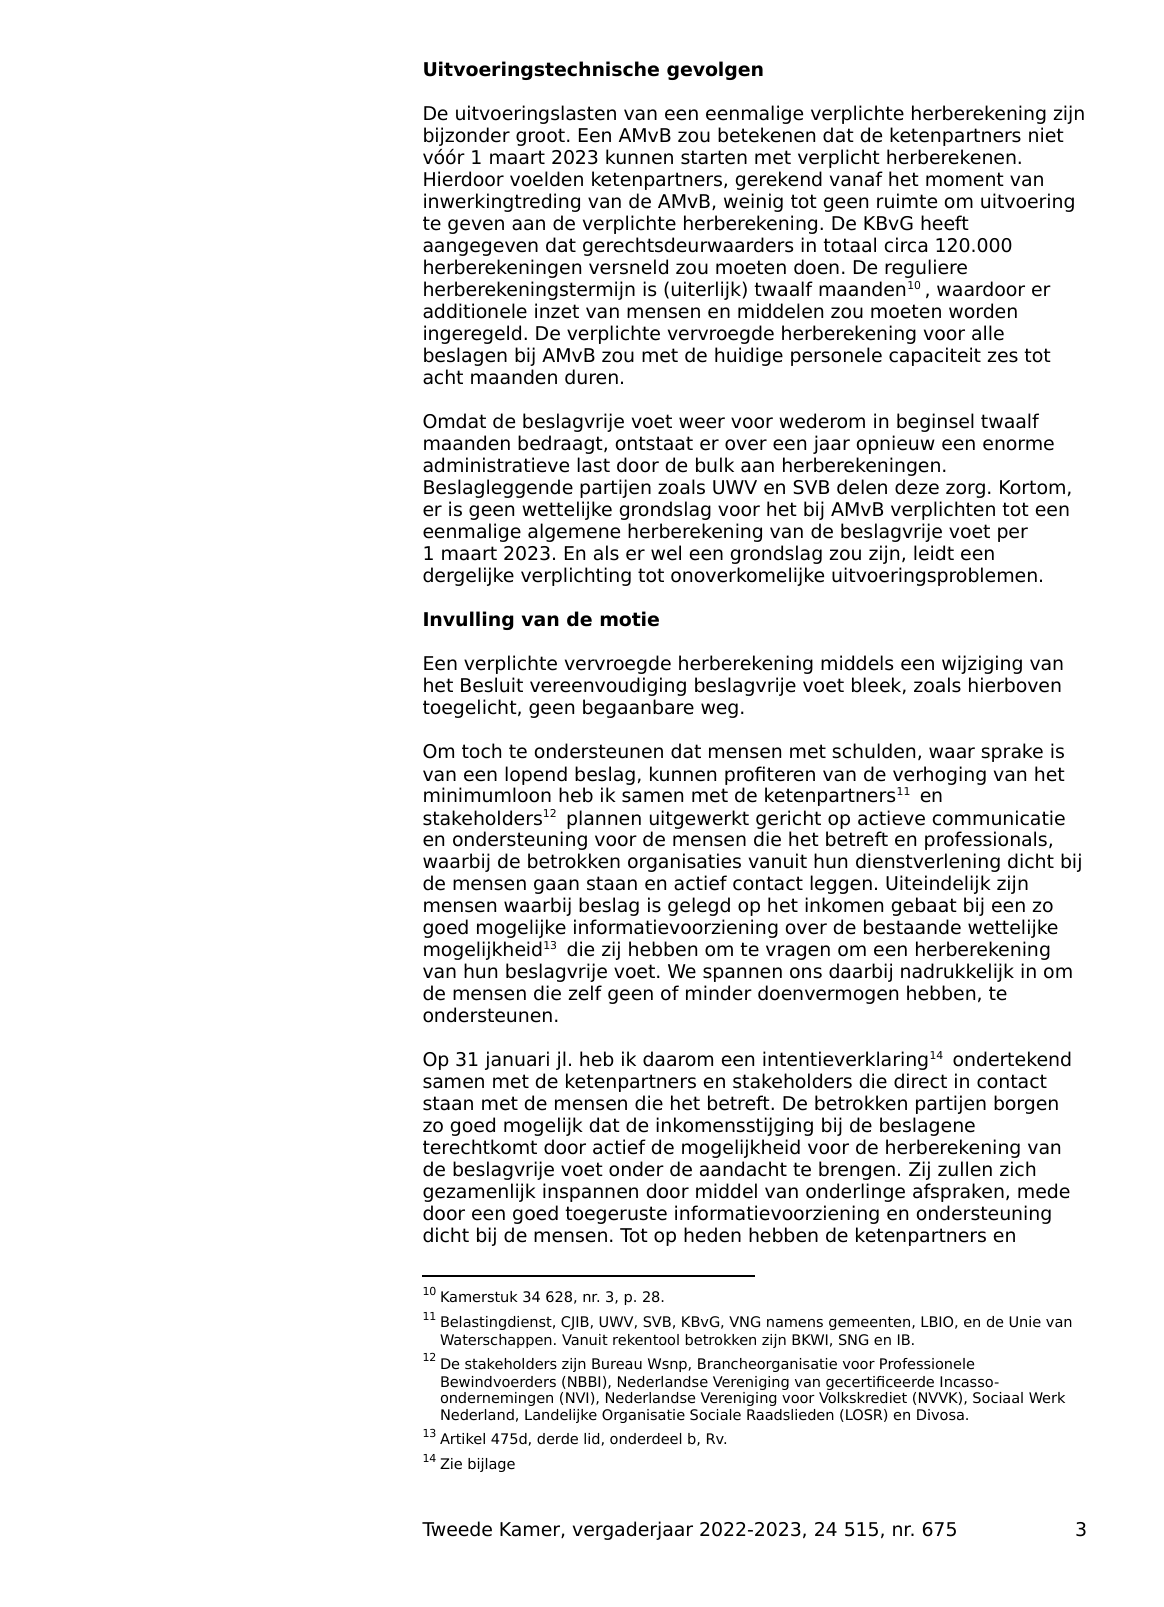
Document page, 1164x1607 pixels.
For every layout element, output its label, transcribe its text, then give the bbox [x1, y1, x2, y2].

text Kamerstuk 34 628, nr. 3, p. 28. [422, 1285, 1087, 1307]
text Zie bijlage [422, 1452, 1087, 1474]
text Om toch te ondersteunen dat mensen met schulden, waar sprake is van een lopend beslag, kunnen profiteren van de verhoging van het minimumloon heb ik samen met de ketenpartners en stakeholders plannen uitgewerkt gericht op actieve communicatie en ondersteuning voor de mensen die het betreft en professionals, waarbij de betrokken organisaties vanuit hun dienstverlening dicht bij de mensen gaan staan en actief contact leggen. Uiteindelijk zijn mensen waarbij beslag is gelegd op het inkomen gebaat bij een zo goed mogelijke informatievoorziening over de bestaande wettelijke mogelijkheid die zij hebben om te vragen om een herberekening van hun beslagvrije voet. We spannen ons daarbij nadrukkelijk in om de mensen die zelf geen of minder doenvermogen hebben, te ondersteunen. [422, 741, 1087, 1027]
text Een verplichte vervroegde herberekening middels een wijziging van het Besluit vereenvoudiging beslagvrije voet bleek, zoals hierboven toegelicht, geen begaanbare weg. [422, 653, 1087, 719]
text Omdat de beslagvrije voet weer voor wederom in beginsel twaalf maanden bedraagt, ontstaat er over een jaar opnieuw een enorme administratieve last door de bulk aan herberekeningen. Beslagleggende partijen zoals UWV en SVB delen deze zorg. Kortom, er is geen wettelijke grondslag voor het bij AMvB verplichten tot een eenmalige algemene herberekening van de beslagvrije voet per 1 maart 2023. En als er wel een grondslag zou zijn, leidt een dergelijke verplichting tot onoverkomelijke uitvoeringsproblemen. [422, 411, 1087, 587]
text Artikel 475d, derde lid, onderdeel b, Rv. [422, 1427, 1087, 1449]
text De stakeholders zijn Bureau Wsnp, Brancheorganisatie voor Professionele Bewindvoerders (NBBI), Nederlandse Vereniging van gecertificeerde Incasso-ondernemingen (NVI), Nederlandse Vereniging voor Volkskrediet (NVVK), Sociaal Werk Nederland, Landelijke Organisatie Sociale Raadslieden (LOSR) en Divosa. [422, 1352, 1087, 1424]
text Op 31 januari jl. heb ik daarom een intentieverklaring ondertekend samen met de ketenpartners en stakeholders die direct in contact staan met de mensen die het betreft. De betrokken partijen borgen zo goed mogelijk dat de inkomensstijging bij de beslagene terechtkomt door actief de mogelijkheid voor de herberekening van de beslagvrije voet onder de aandacht te brengen. Zij zullen zich gezamenlijk inspannen door middel van onderlinge afspraken, mede door een goed toegeruste informatievoorziening en ondersteuning dicht bij de mensen. Tot op heden hebben de ketenpartners en [422, 1049, 1087, 1247]
subtitle Uitvoeringstechnische gevolgen [422, 59, 1087, 81]
text Belastingdienst, CJIB, UWV, SVB, KBvG, VNG namens gemeenten, LBIO, en de Unie van Waterschappen. Vanuit rekentool betrokken zijn BKWI, SNG en IB. [422, 1310, 1087, 1349]
text De uitvoeringslasten van een eenmalige verplichte herberekening zijn bijzonder groot. Een AMvB zou betekenen dat de ketenpartners niet vóór 1 maart 2023 kunnen starten met verplicht herberekenen. Hierdoor voelden ketenpartners, gerekend vanaf het moment van inwerkingtreding van de AMvB, weinig tot geen ruimte om uitvoering te geven aan de verplichte herberekening. De KBvG heeft aangegeven dat gerechtsdeurwaarders in totaal circa 120.000 herberekeningen versneld zou moeten doen. De reguliere herberekeningstermijn is (uiterlijk) twaalf maanden, waardoor er additionele inzet van mensen en middelen zou moeten worden ingeregeld. De verplichte vervroegde herberekening voor alle beslagen bij AMvB zou met de huidige personele capaciteit zes tot acht maanden duren. [422, 103, 1087, 389]
subtitle Invulling van de motie [422, 609, 1087, 631]
